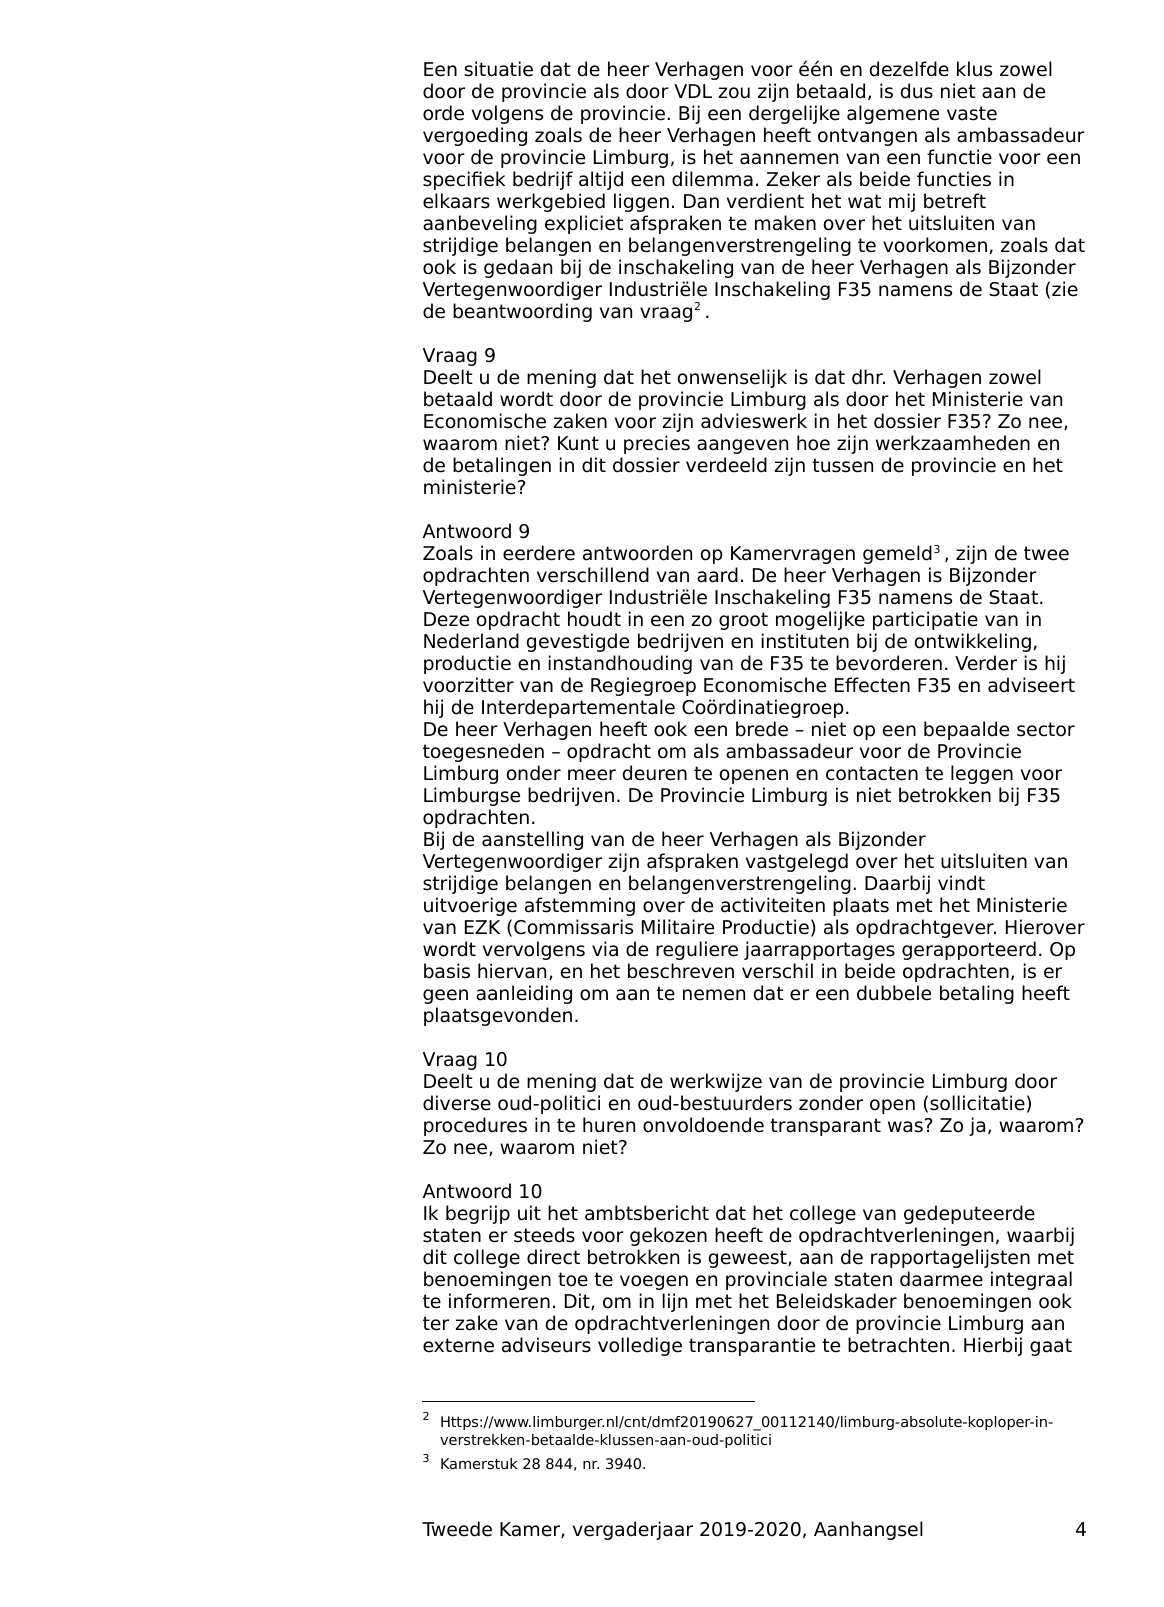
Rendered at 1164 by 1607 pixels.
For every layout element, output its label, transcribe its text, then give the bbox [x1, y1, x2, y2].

text Kamerstuk 28 844, nr. 3940. [422, 1452, 1087, 1474]
text Zoals in eerdere antwoorden op Kamervragen gemeld, zijn de twee opdrachten verschillend van aard. De heer Verhagen is Bijzonder Vertegenwoordiger Industriële Inschakeling F35 namens de Staat. Deze opdracht houdt in een zo groot mogelijke participatie van in Nederland gevestigde bedrijven en instituten bij de ontwikkeling, productie en instandhouding van de F35 te bevorderen. Verder is hij voorzitter van de Regiegroep Economische Effecten F35 en adviseert hij de Interdepartementale Coördinatiegroep. [422, 543, 1087, 719]
text Antwoord 10 [422, 1181, 1087, 1203]
text Vraag 10 [422, 1049, 1087, 1071]
text Bij de aanstelling van de heer Verhagen als Bijzonder Vertegenwoordiger zijn afspraken vastgelegd over het uitsluiten van strijdige belangen en belangenverstrengeling. Daarbij vindt uitvoerige afstemming over de activiteiten plaats met het Ministerie van EZK (Commissaris Militaire Productie) als opdrachtgever. Hierover wordt vervolgens via de reguliere jaarrapportages gerapporteerd. Op basis hiervan, en het beschreven verschil in beide opdrachten, is er geen aanleiding om aan te nemen dat er een dubbele betaling heeft plaatsgevonden. [422, 829, 1087, 1027]
text De heer Verhagen heeft ook een brede – niet op een bepaalde sector toegesneden – opdracht om als ambassadeur voor de Provincie Limburg onder meer deuren te openen en contacten te leggen voor Limburgse bedrijven. De Provincie Limburg is niet betrokken bij F35 opdrachten. [422, 719, 1087, 829]
text Deelt u de mening dat de werkwijze van de provincie Limburg door diverse oud-politici en oud-bestuurders zonder open (sollicitatie) procedures in te huren onvoldoende transparant was? Zo ja, waarom? Zo nee, waarom niet? [422, 1071, 1087, 1159]
text Een situatie dat de heer Verhagen voor één en dezelfde klus zowel door de provincie als door VDL zou zijn betaald, is dus niet aan de orde volgens de provincie. Bij een dergelijke algemene vaste vergoeding zoals de heer Verhagen heeft ontvangen als ambassadeur voor de provincie Limburg, is het aannemen van een functie voor een specifiek bedrijf altijd een dilemma. Zeker als beide functies in elkaars werkgebied liggen. Dan verdient het wat mij betreft aanbeveling expliciet afspraken te maken over het uitsluiten van strijdige belangen en belangenverstrengeling te voorkomen, zoals dat ook is gedaan bij de inschakeling van de heer Verhagen als Bijzonder Vertegenwoordiger Industriële Inschakeling F35 namens de Staat (zie de beantwoording van vraag. [422, 59, 1087, 323]
text Antwoord 9 [422, 521, 1087, 543]
text Https://www.limburger.nl/cnt/dmf20190627_00112140/limburg-absolute-koploper-in-verstrekken-betaalde-klussen-aan-oud-politici [422, 1410, 1087, 1449]
text Ik begrijp uit het ambtsbericht dat het college van gedeputeerde staten er steeds voor gekozen heeft de opdrachtverleningen, waarbij dit college direct betrokken is geweest, aan de rapportagelijsten met benoemingen toe te voegen en provinciale staten daarmee integraal te informeren. Dit, om in lijn met het Beleidskader benoemingen ook ter zake van de opdrachtverleningen door de provincie Limburg aan externe adviseurs volledige transparantie te betrachten. Hierbij gaat [422, 1203, 1087, 1357]
text Vraag 9 [422, 345, 1087, 367]
text Deelt u de mening dat het onwenselijk is dat dhr. Verhagen zowel betaald wordt door de provincie Limburg als door het Ministerie van Economische zaken voor zijn advieswerk in het dossier F35? Zo nee, waarom niet? Kunt u precies aangeven hoe zijn werkzaamheden en de betalingen in dit dossier verdeeld zijn tussen de provincie en het ministerie? [422, 367, 1087, 499]
